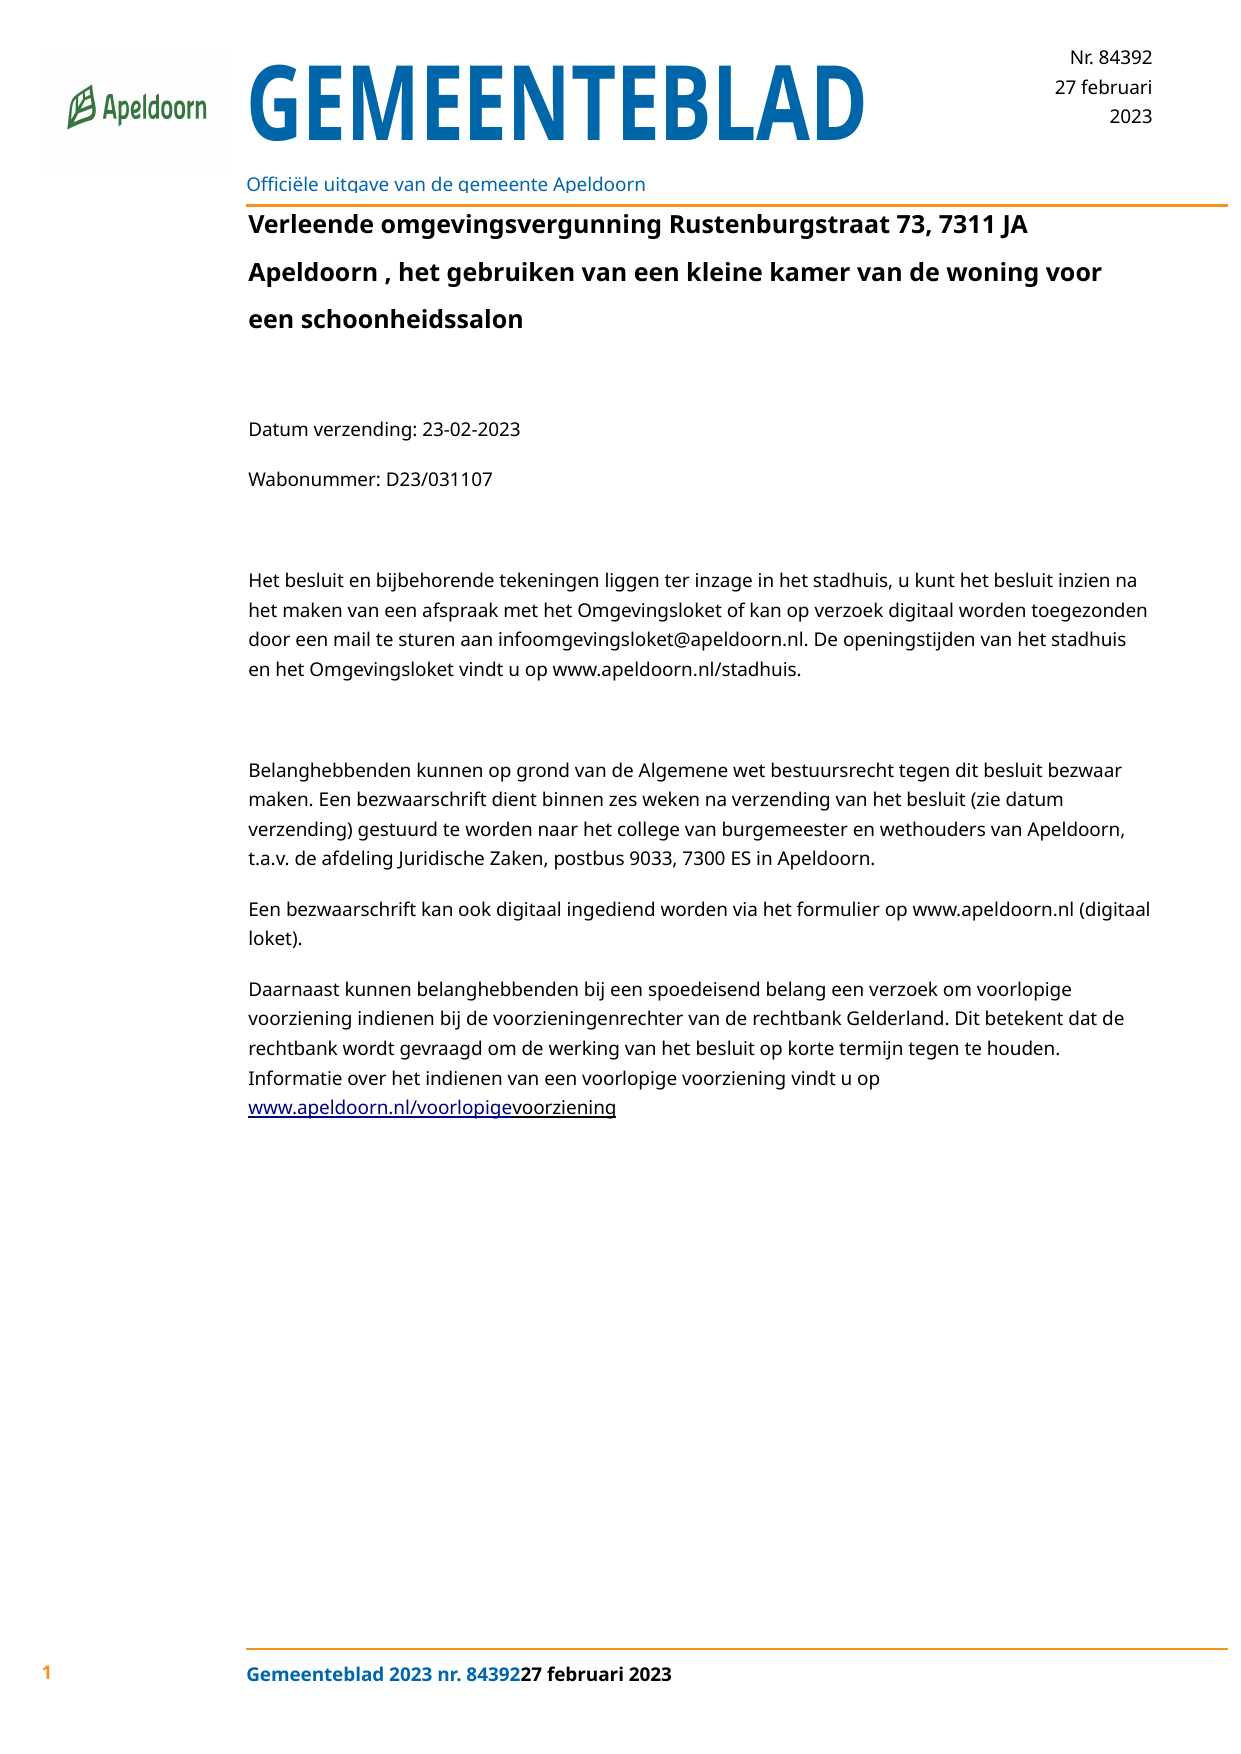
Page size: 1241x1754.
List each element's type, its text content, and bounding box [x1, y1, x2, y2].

text Daarnaast kunnen belanghebbenden bij een spoedeisend belang een verzoek om voorlopige voorziening indienen bij de voorzieningenrechter van de rechtbank Gelderland. Dit betekent dat de rechtbank wordt gevraagd om de werking van het besluit op korte termijn tegen te houden. Informatie over het indienen van een voorlopige voorziening vindt u op www.apeldoorn.nl/voorlopigevoorziening [248, 976, 1152, 1120]
text Het besluit en bijbehorende tekeningen liggen ter inzage in het stadhuis, u kunt het besluit inzien na het maken van een afspraak met het Omgevingsloket of kan op verzoek digitaal worden toegezonden door een mail te sturen aan infoomgevingsloket@apeldoorn.nl. De openingstijden van het stadhuis en het Omgevingsloket vindt u op www.apeldoorn.nl/stadhuis. [248, 567, 1152, 682]
text Een bezwaarschrift kan ook digitaal ingediend worden via het formulier op www.apeldoorn.nl (digitaal loket). [248, 896, 1152, 951]
text Datum verzending: 23-02-2023 [248, 416, 1152, 442]
text Verleende omgevingsvergunning Rustenburgstraat 73, 7311 JA Apeldoorn , het gebruiken van een kleine kamer van de woning voor een schoonheidssalon [248, 207, 1152, 336]
text Wabonummer: D23/031107 [248, 466, 1152, 492]
picture [41, 47, 231, 172]
text Belanghebbenden kunnen op grond van de Algemene wet bestuursrecht tegen dit besluit bezwaar maken. Een bezwaarschrift dient binnen zes weken na verzending van het besluit (zie datum verzending) gestuurd te worden naar het college van burgemeester en wethouders van Apeldoorn, t.a.v. de afdeling Juridische Zaken, postbus 9033, 7300 ES in Apeldoorn. [248, 757, 1152, 871]
